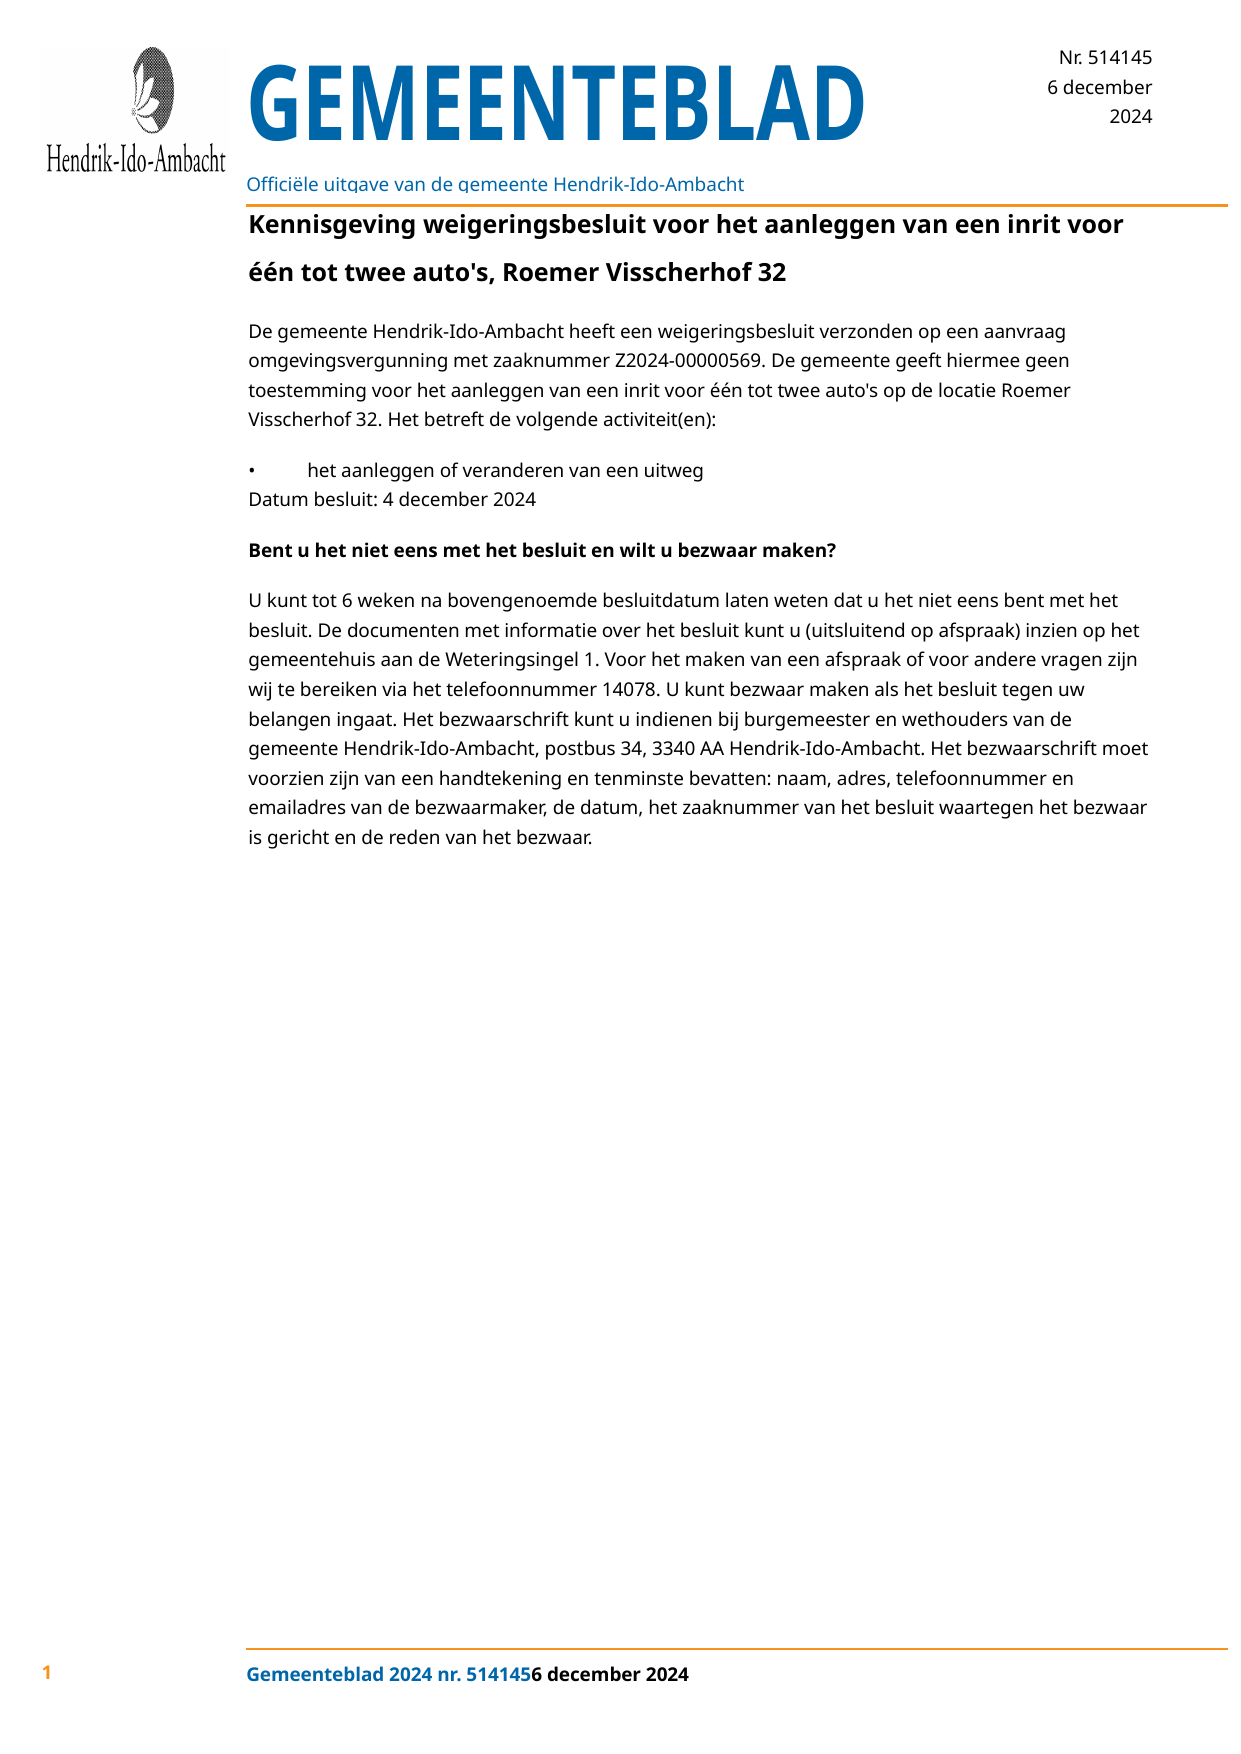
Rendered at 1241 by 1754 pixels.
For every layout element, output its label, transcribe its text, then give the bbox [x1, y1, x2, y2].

text De gemeente Hendrik-Ido-Ambacht heeft een weigeringsbesluit verzonden op een aanvraag omgevingsvergunning met zaaknummer Z2024-00000569. De gemeente geeft hiermee geen toestemming voor het aanleggen van een inrit voor één tot twee auto's op de locatie Roemer Visscherhof 32. Het betreft de volgende activiteit(en): [248, 318, 1152, 432]
picture [41, 47, 231, 172]
text Bent u het niet eens met het besluit en wilt u bezwaar maken? [248, 537, 1152, 563]
text U kunt tot 6 weken na bovengenoemde besluitdatum laten weten dat u het niet eens bent met het besluit. De documenten met informatie over het besluit kunt u (uitsluitend op afspraak) inzien op het gemeentehuis aan de Weteringsingel 1. Voor het maken van een afspraak of voor andere vragen zijn wij te bereiken via het telefoonnummer 14078. U kunt bezwaar maken als het besluit tegen uw belangen ingaat. Het bezwaarschrift kunt u indienen bij burgemeester en wethouders van de gemeente Hendrik-Ido-Ambacht, postbus 34, 3340 AA Hendrik-Ido-Ambacht. Het bezwaarschrift moet voorzien zijn van een handtekening en tenminste bevatten: naam, adres, telefoonnummer en emailadres van de bezwaarmaker, de datum, het zaaknummer van het besluit waartegen het bezwaar is gericht en de reden van het bezwaar. [248, 587, 1152, 850]
list het aanleggen of veranderen van een uitweg [248, 457, 1152, 483]
text Kennisgeving weigeringsbesluit voor het aanleggen van een inrit voor één tot twee auto's, Roemer Visscherhof 32 [248, 207, 1152, 288]
text Datum besluit: 4 december 2024 [248, 487, 1152, 512]
